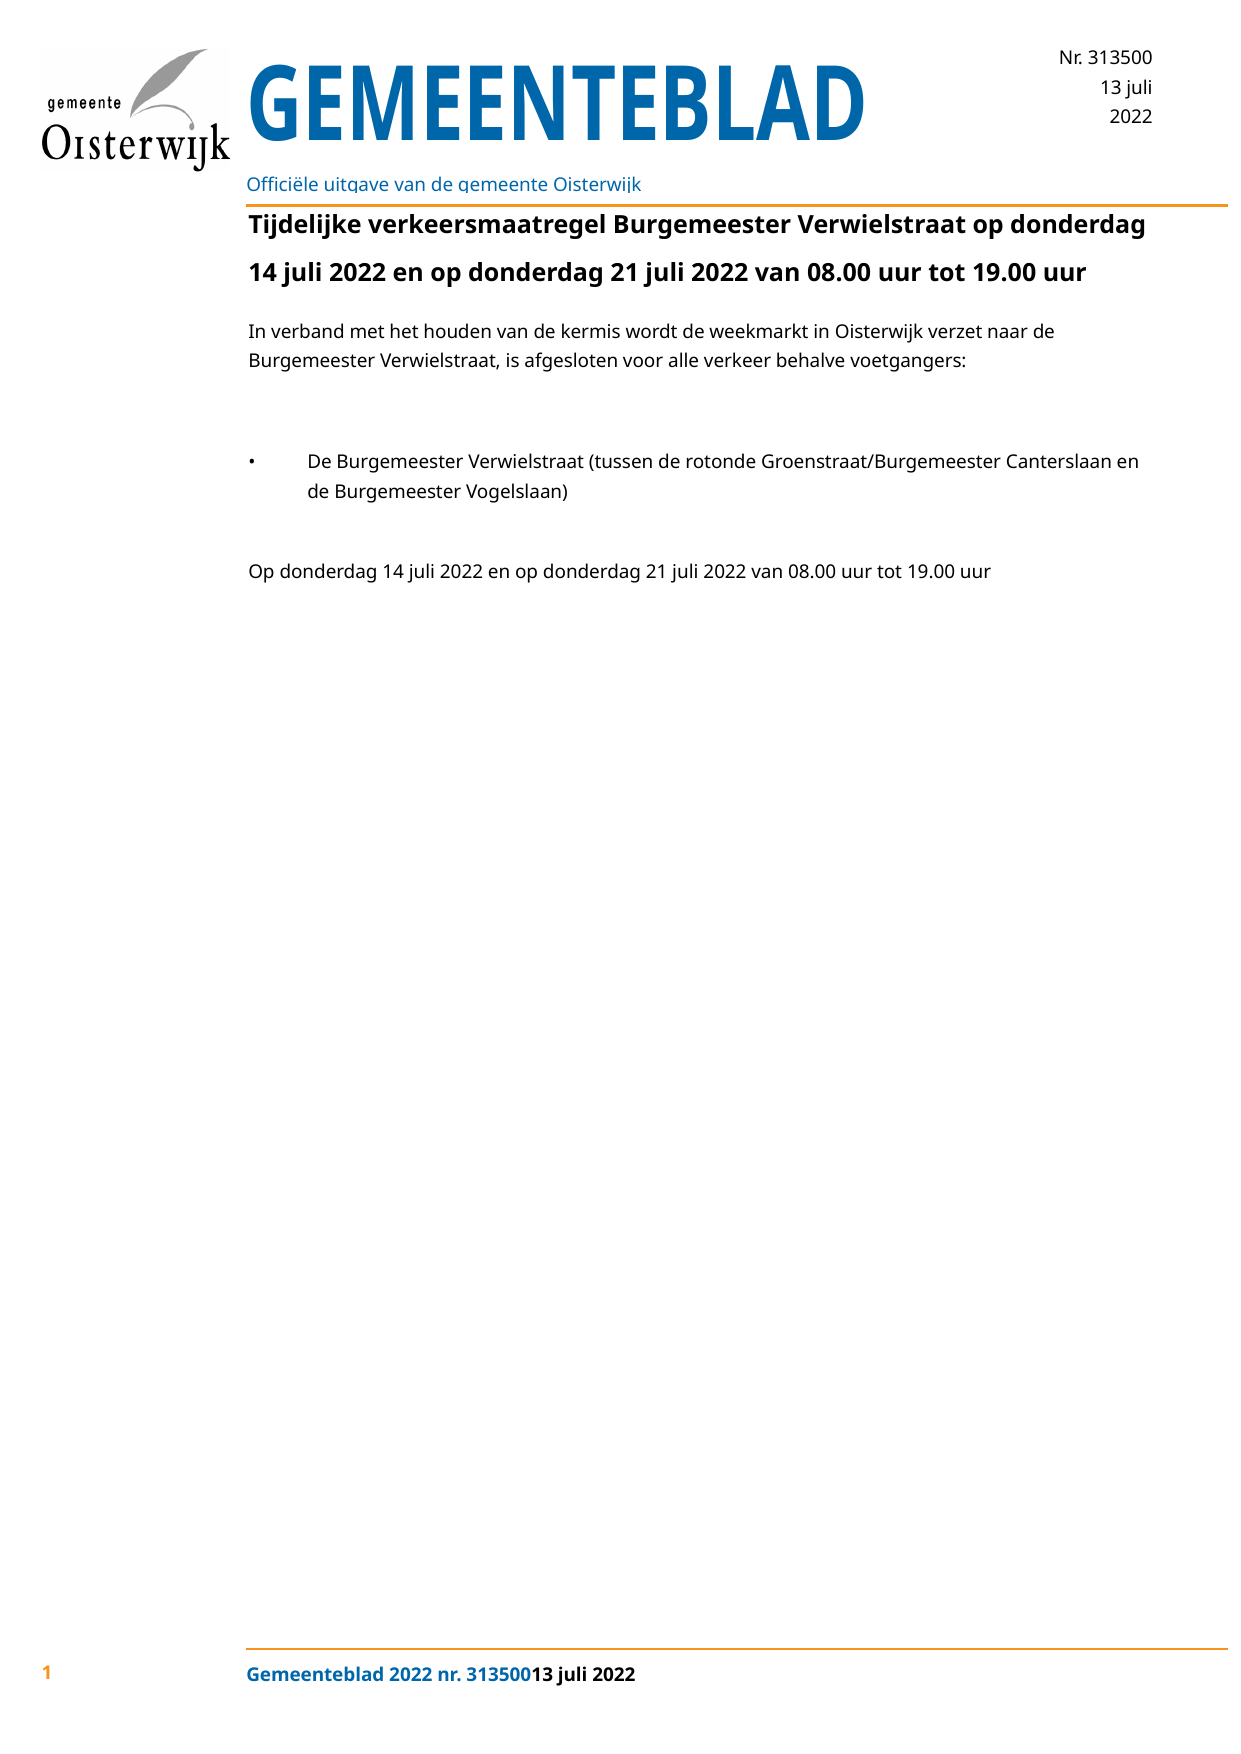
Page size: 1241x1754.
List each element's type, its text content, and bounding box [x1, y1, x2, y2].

picture [41, 47, 231, 172]
text Op donderdag 14 juli 2022 en op donderdag 21 juli 2022 van 08.00 uur tot 19.00 uur [248, 558, 1152, 584]
text Tijdelijke verkeersmaatregel Burgemeester Verwielstraat op donderdag 14 juli 2022 en op donderdag 21 juli 2022 van 08.00 uur tot 19.00 uur [248, 207, 1152, 288]
list De Burgemeester Verwielstraat (tussen de rotonde Groenstraat/Burgemeester Canterslaan en de Burgemeester Vogelslaan) [248, 448, 1152, 504]
text In verband met het houden van de kermis wordt de weekmarkt in Oisterwijk verzet naar de Burgemeester Verwielstraat, is afgesloten voor alle verkeer behalve voetgangers: [248, 318, 1152, 373]
